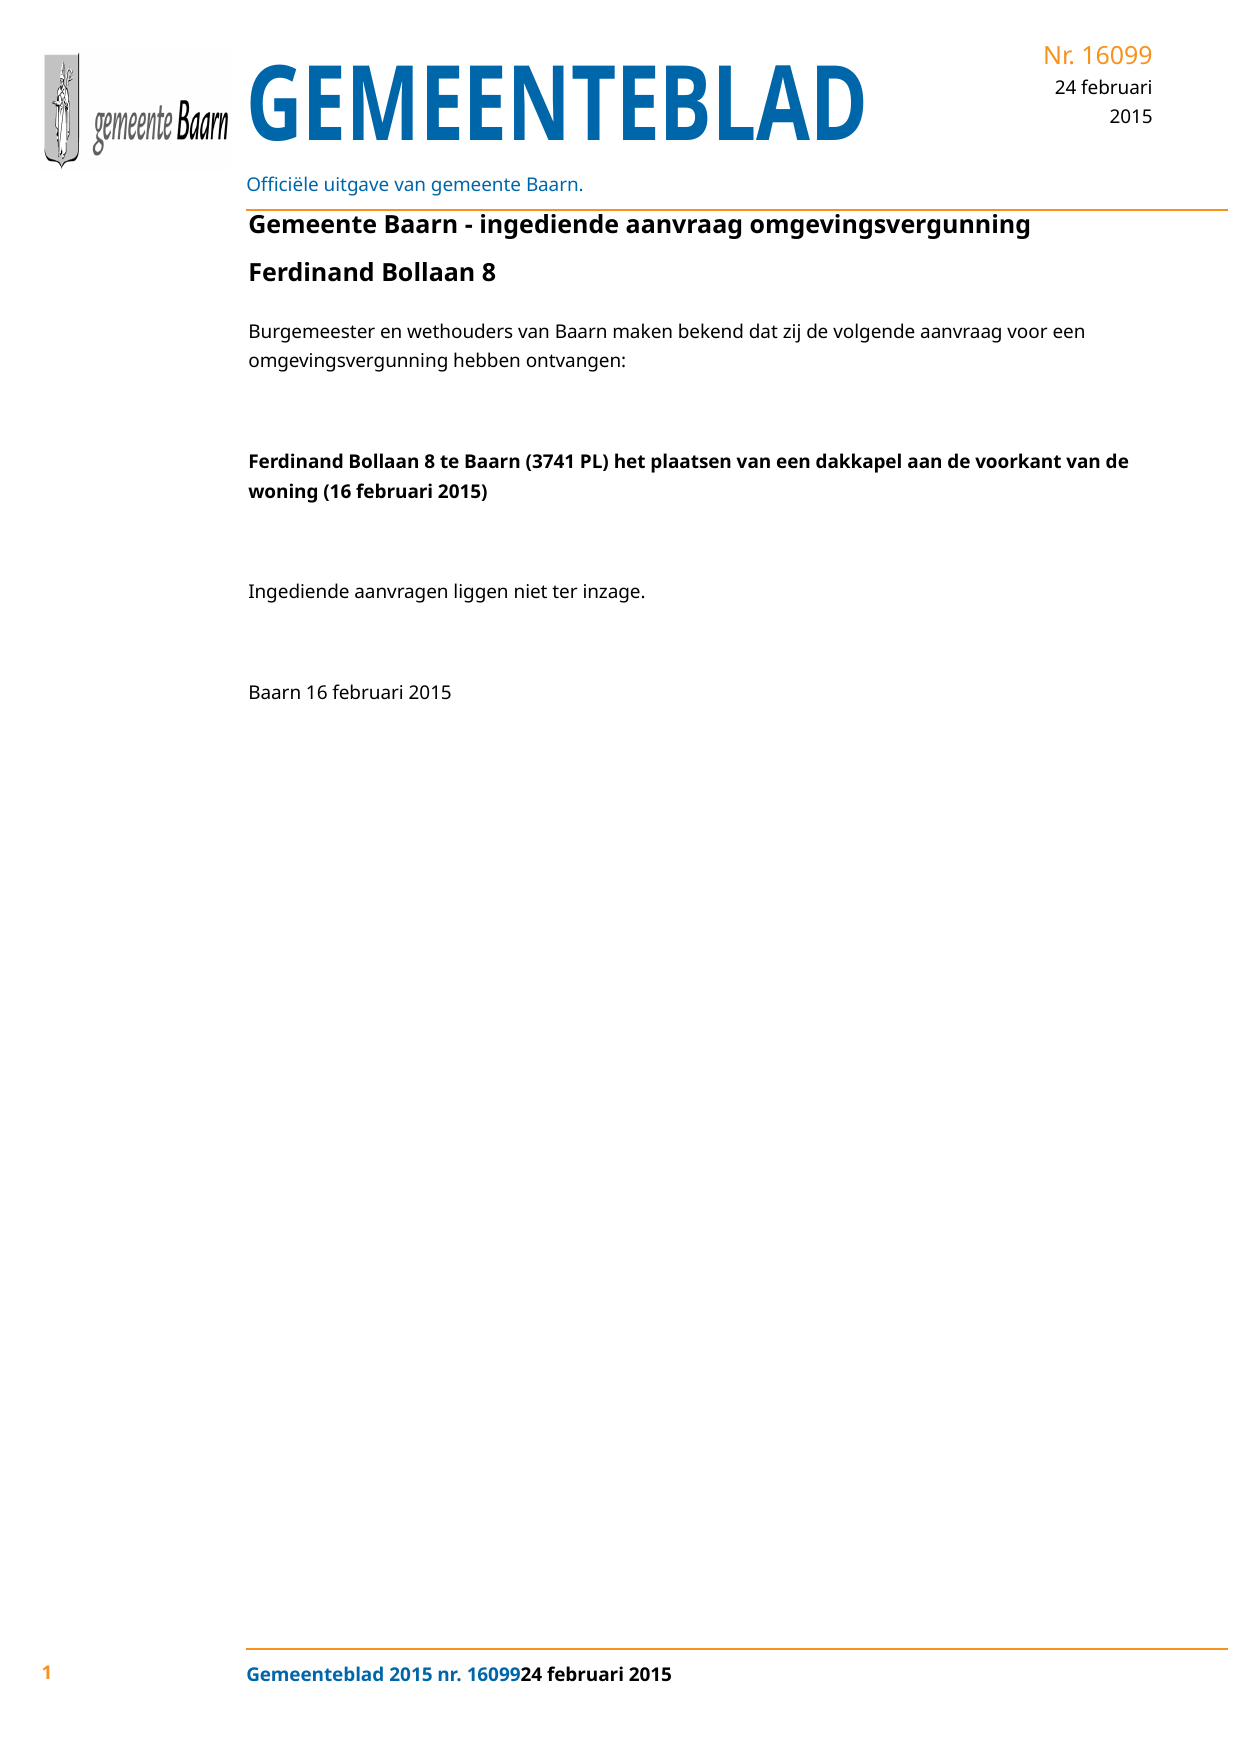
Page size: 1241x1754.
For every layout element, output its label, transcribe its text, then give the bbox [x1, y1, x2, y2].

text Gemeente Baarn - ingediende aanvraag omgevingsvergunning Ferdinand Bollaan 8 [248, 211, 1152, 288]
text Baarn 16 februari 2015 [248, 679, 1152, 705]
text Burgemeester en wethouders van Baarn maken bekend dat zij de volgende aanvraag voor een omgevingsvergunning hebben ontvangen: [248, 318, 1152, 373]
text Ingediende aanvragen liggen niet ter inzage. [248, 579, 1152, 604]
text Ferdinand Bollaan 8 te Baarn (3741 PL) het plaatsen van een dakkapel aan de voorkant van de woning (16 februari 2015) [248, 448, 1152, 504]
picture [41, 47, 231, 172]
